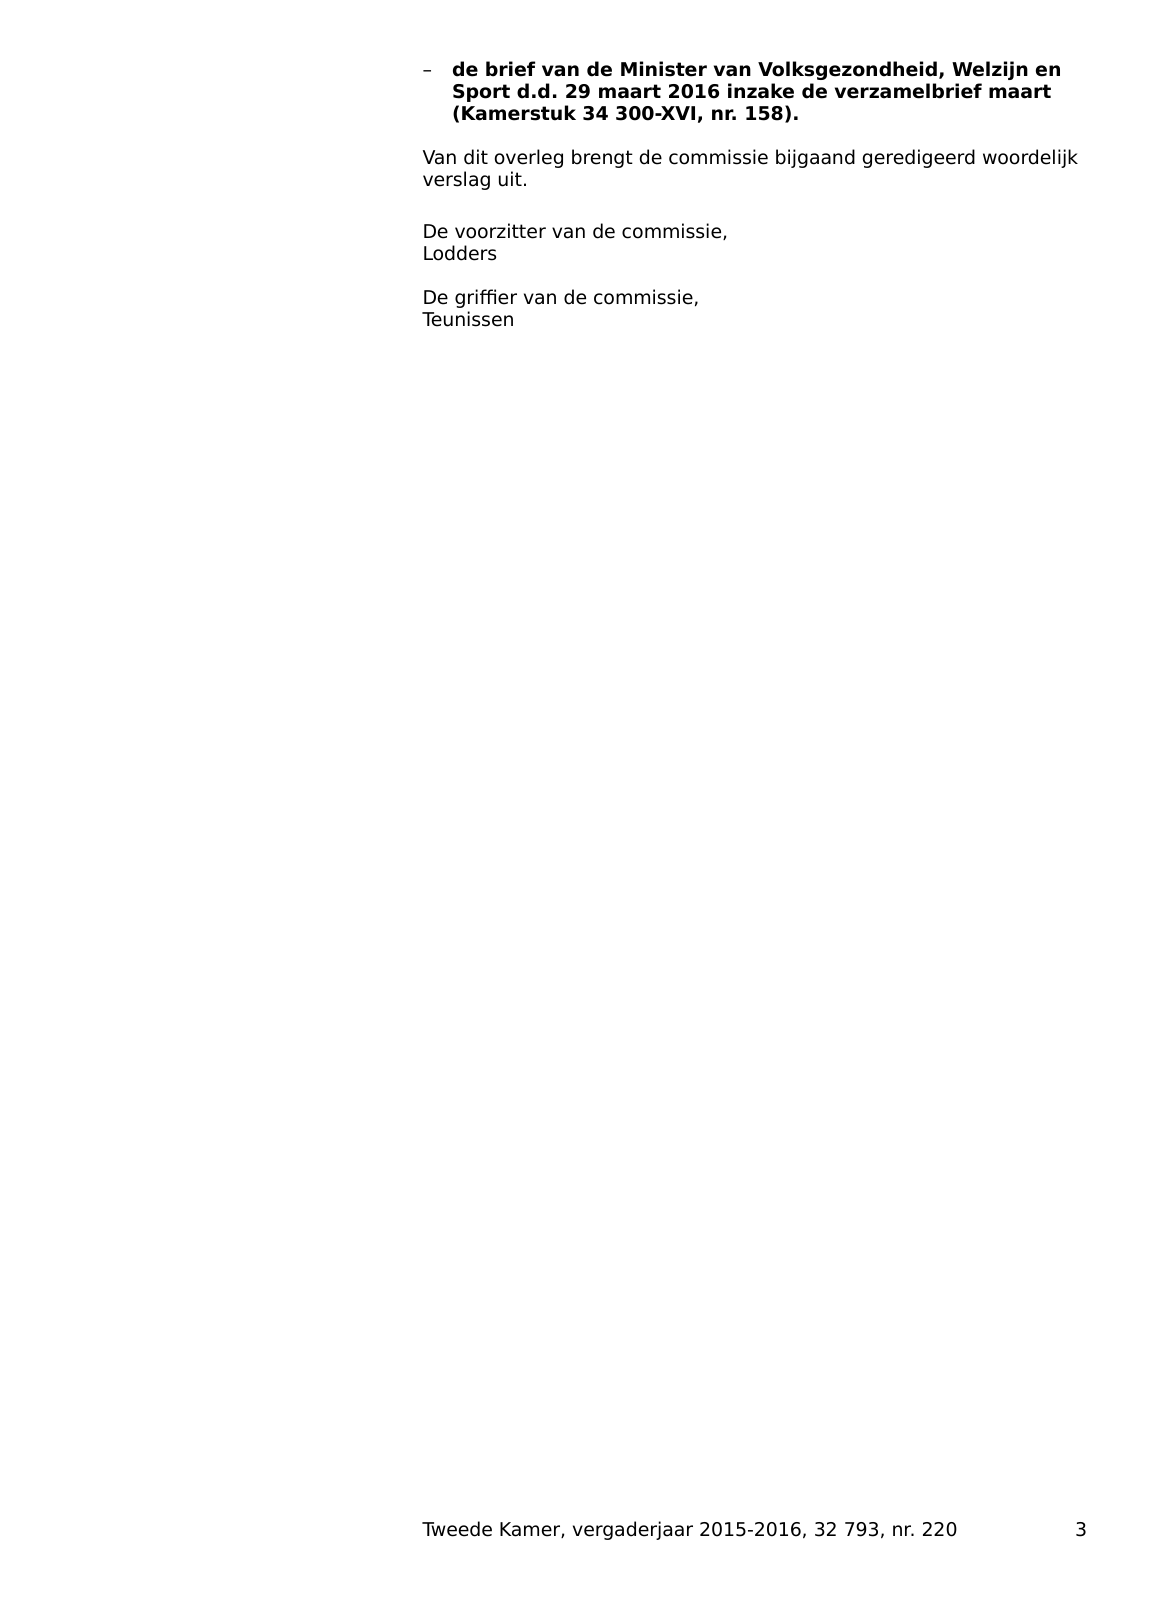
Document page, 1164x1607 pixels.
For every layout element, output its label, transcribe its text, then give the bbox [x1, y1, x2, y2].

text De voorzitter van de commissie, Lodders [422, 221, 1087, 265]
text De griffier van de commissie, Teunissen [422, 287, 1087, 331]
text Van dit overleg brengt de commissie bijgaand geredigeerd woordelijk verslag uit. [422, 147, 1087, 191]
text – de brief van de Minister van Volksgezondheid, Welzijn en Sport d.d. 29 maart 2016 inzake de verzamelbrief maart (Kamerstuk 34 300-XVI, nr. 158). [422, 59, 1087, 125]
